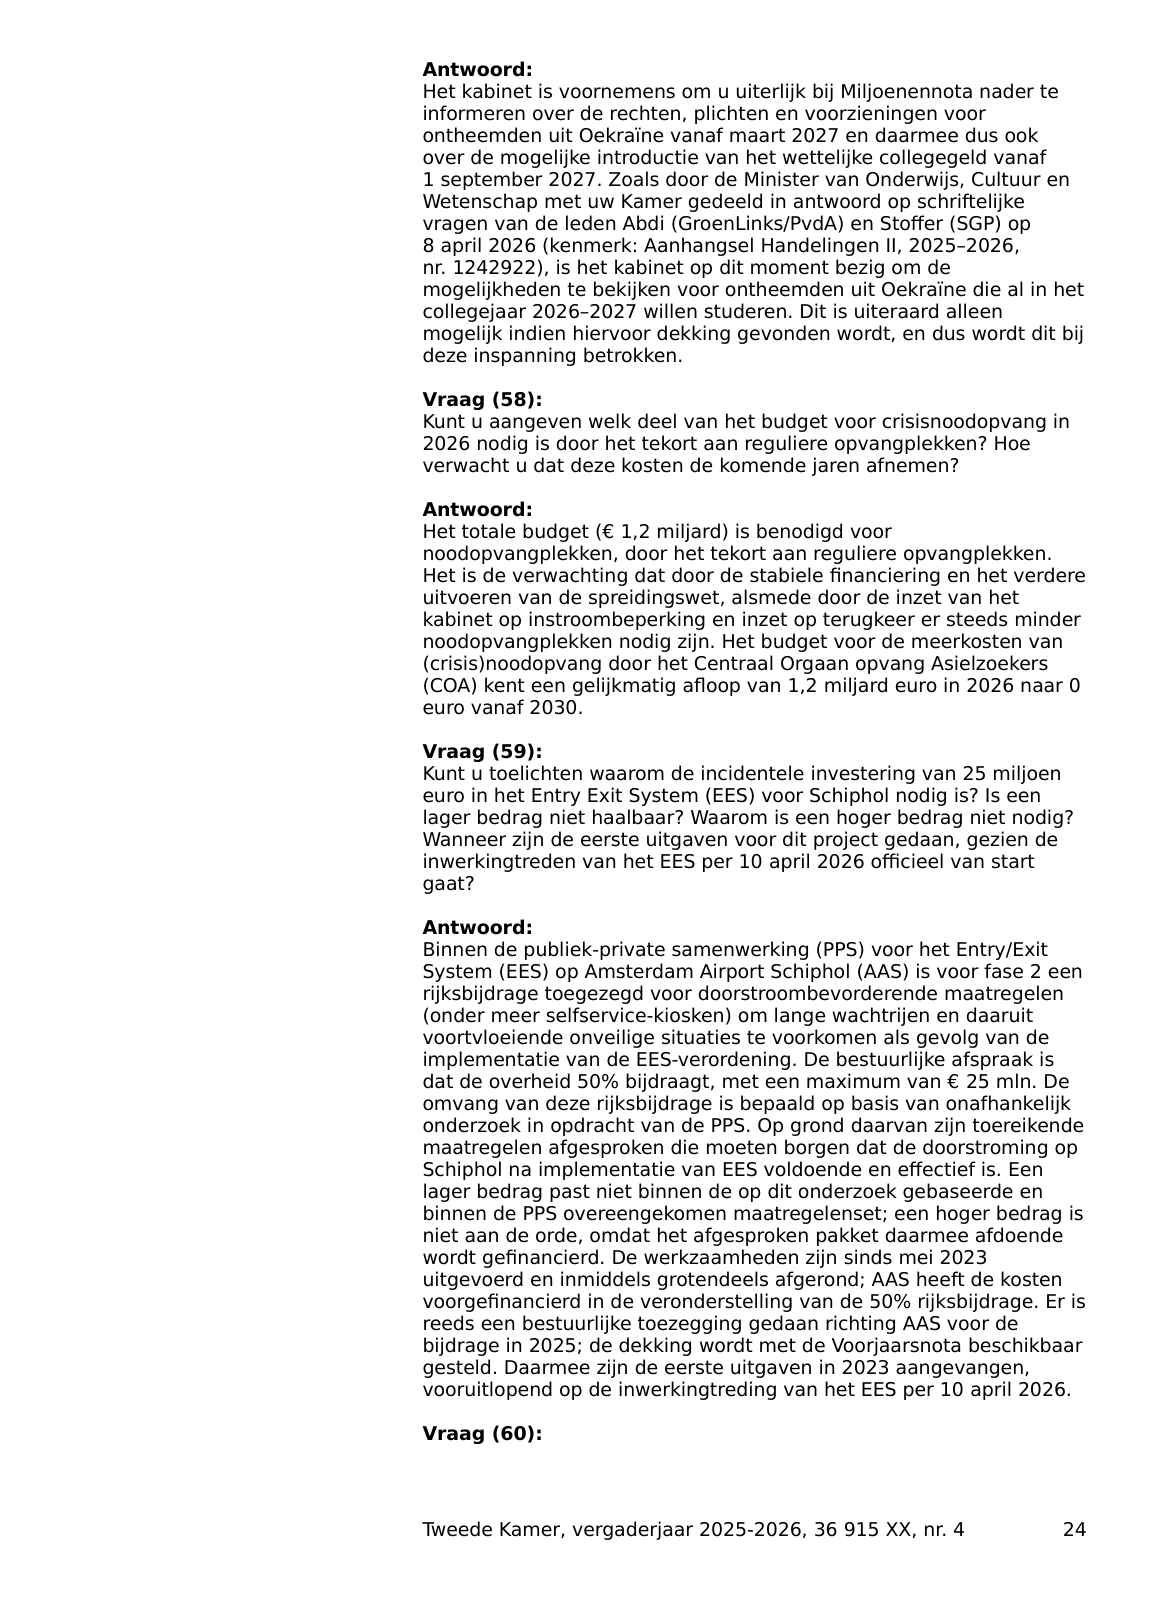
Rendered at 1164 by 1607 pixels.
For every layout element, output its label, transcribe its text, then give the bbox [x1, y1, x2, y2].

text Vraag (60): [422, 1423, 1087, 1445]
text Vraag (58): [422, 389, 1087, 411]
text Kunt u toelichten waarom de incidentele investering van 25 miljoen euro in het Entry Exit System (EES) voor Schiphol nodig is? Is een lager bedrag niet haalbaar? Waarom is een hoger bedrag niet nodig? Wanneer zijn de eerste uitgaven voor dit project gedaan, gezien de inwerkingtreden van het EES per 10 april 2026 officieel van start gaat? [422, 763, 1087, 895]
text Vraag (59): [422, 741, 1087, 763]
text Antwoord: [422, 499, 1087, 521]
text Antwoord: [422, 59, 1087, 81]
text Het kabinet is voornemens om u uiterlijk bij Miljoenennota nader te informeren over de rechten, plichten en voorzieningen voor ontheemden uit Oekraïne vanaf maart 2027 en daarmee dus ook over de mogelijke introductie van het wettelijke collegegeld vanaf 1 september 2027. Zoals door de Minister van Onderwijs, Cultuur en Wetenschap met uw Kamer gedeeld in antwoord op schriftelijke vragen van de leden Abdi (GroenLinks/PvdA) en Stoffer (SGP) op 8 april 2026 (kenmerk: Aanhangsel Handelingen II, 2025–2026, nr. 1242922), is het kabinet op dit moment bezig om de mogelijkheden te bekijken voor ontheemden uit Oekraïne die al in het collegejaar 2026–2027 willen studeren. Dit is uiteraard alleen mogelijk indien hiervoor dekking gevonden wordt, en dus wordt dit bij deze inspanning betrokken. [422, 81, 1087, 367]
text Kunt u aangeven welk deel van het budget voor crisisnoodopvang in 2026 nodig is door het tekort aan reguliere opvangplekken? Hoe verwacht u dat deze kosten de komende jaren afnemen? [422, 411, 1087, 477]
text Binnen de publiek-private samenwerking (PPS) voor het Entry/Exit System (EES) op Amsterdam Airport Schiphol (AAS) is voor fase 2 een rijksbijdrage toegezegd voor doorstroombevorderende maatregelen (onder meer selfservice-kiosken) om lange wachtrijen en daaruit voortvloeiende onveilige situaties te voorkomen als gevolg van de implementatie van de EES-verordening. De bestuurlijke afspraak is dat de overheid 50% bijdraagt, met een maximum van € 25 mln. De omvang van deze rijksbijdrage is bepaald op basis van onafhankelijk onderzoek in opdracht van de PPS. Op grond daarvan zijn toereikende maatregelen afgesproken die moeten borgen dat de doorstroming op Schiphol na implementatie van EES voldoende en effectief is. Een lager bedrag past niet binnen de op dit onderzoek gebaseerde en binnen de PPS overeengekomen maatregelenset; een hoger bedrag is niet aan de orde, omdat het afgesproken pakket daarmee afdoende wordt gefinancierd. De werkzaamheden zijn sinds mei 2023 uitgevoerd en inmiddels grotendeels afgerond; AAS heeft de kosten voorgefinancierd in de veronderstelling van de 50% rijksbijdrage. Er is reeds een bestuurlijke toezegging gedaan richting AAS voor de bijdrage in 2025; de dekking wordt met de Voorjaarsnota beschikbaar gesteld. Daarmee zijn de eerste uitgaven in 2023 aangevangen, vooruitlopend op de inwerkingtreding van het EES per 10 april 2026. [422, 939, 1087, 1401]
text Antwoord: [422, 917, 1087, 939]
text Het totale budget (€ 1,2 miljard) is benodigd voor noodopvangplekken, door het tekort aan reguliere opvangplekken. Het is de verwachting dat door de stabiele financiering en het verdere uitvoeren van de spreidingswet, alsmede door de inzet van het kabinet op instroombeperking en inzet op terugkeer er steeds minder noodopvangplekken nodig zijn. Het budget voor de meerkosten van (crisis)noodopvang door het Centraal Orgaan opvang Asielzoekers (COA) kent een gelijkmatig afloop van 1,2 miljard euro in 2026 naar 0 euro vanaf 2030. [422, 521, 1087, 719]
